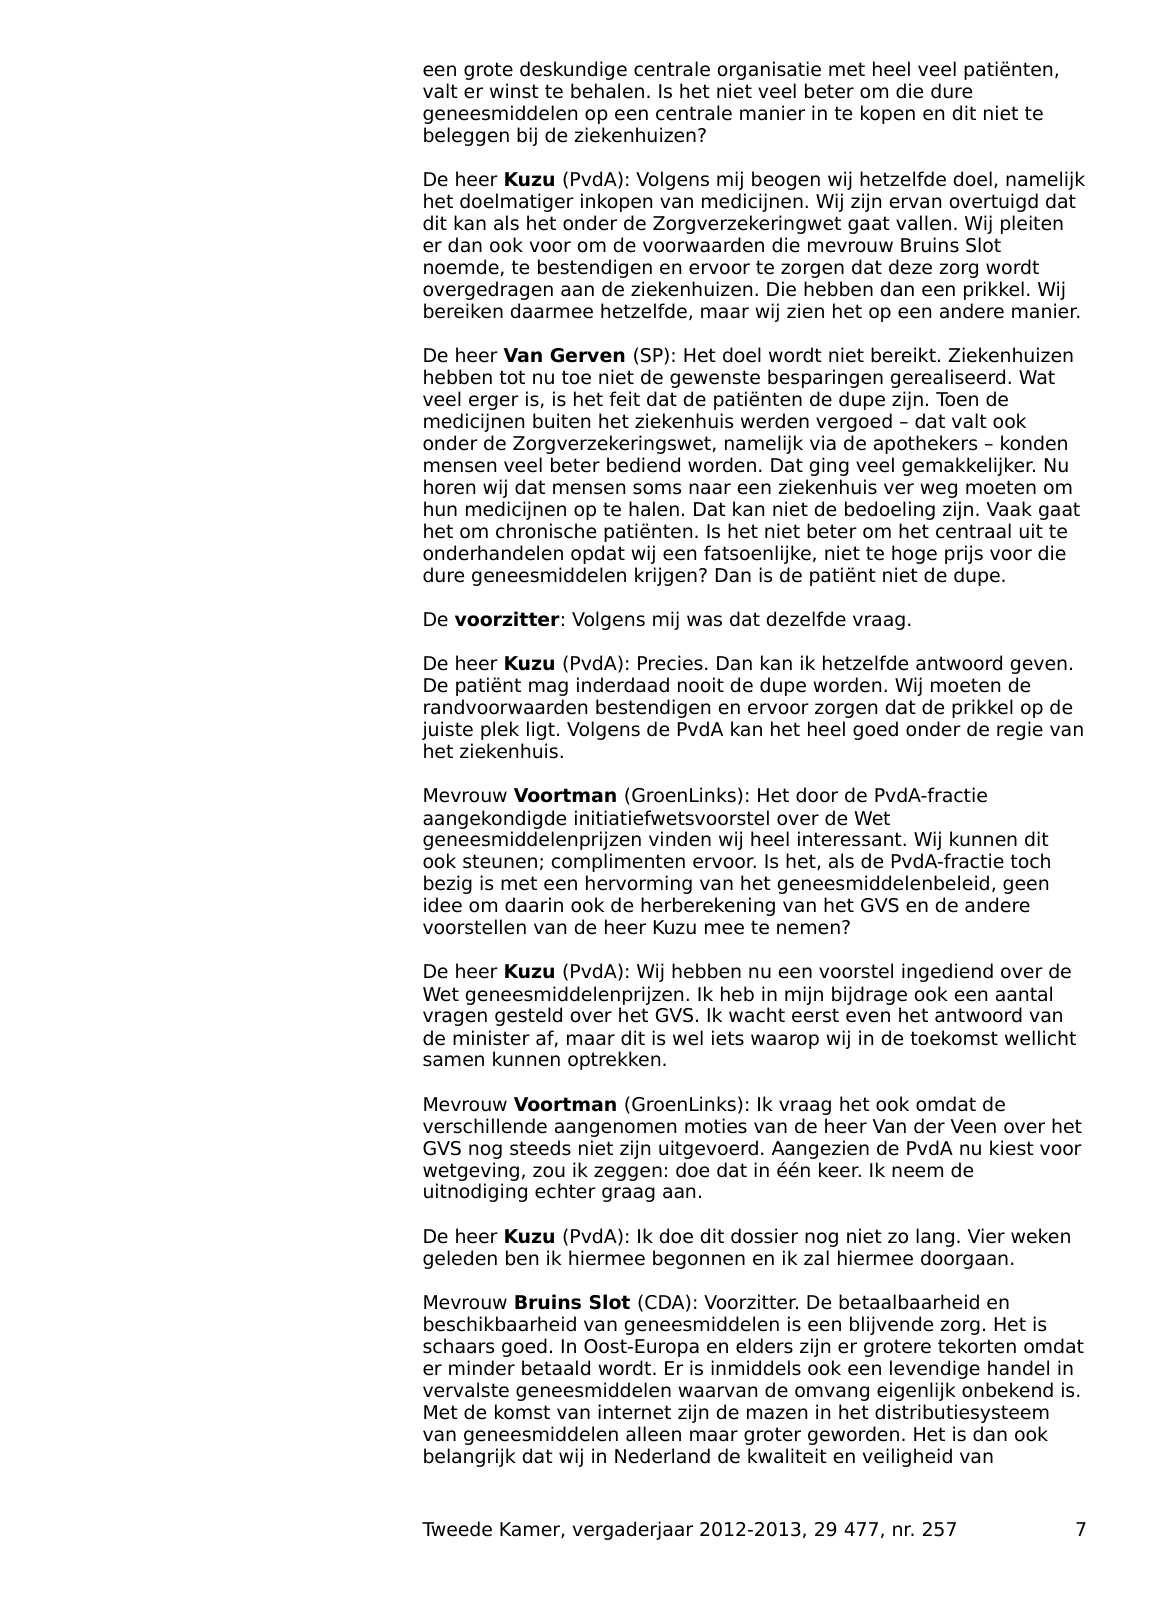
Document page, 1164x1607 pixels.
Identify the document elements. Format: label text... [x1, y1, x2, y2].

text De heer Kuzu (PvdA): Ik doe dit dossier nog niet zo lang. Vier weken geleden ben ik hiermee begonnen en ik zal hiermee doorgaan. [422, 1226, 1087, 1269]
text De heer Kuzu (PvdA): Volgens mij beogen wij hetzelfde doel, namelijk het doelmatiger inkopen van medicijnen. Wij zijn ervan overtuigd dat dit kan als het onder de Zorgverzekeringwet gaat vallen. Wij pleiten er dan ook voor om de voorwaarden die mevrouw Bruins Slot noemde, te bestendigen en ervoor te zorgen dat deze zorg wordt overgedragen aan de ziekenhuizen. Die hebben dan een prikkel. Wij bereiken daarmee hetzelfde, maar wij zien het op een andere manier. [422, 169, 1087, 323]
text een grote deskundige centrale organisatie met heel veel patiënten, valt er winst te behalen. Is het niet veel beter om die dure geneesmiddelen op een centrale manier in te kopen en dit niet te beleggen bij de ziekenhuizen? [422, 59, 1087, 147]
text De heer Van Gerven (SP): Het doel wordt niet bereikt. Ziekenhuizen hebben tot nu toe niet de gewenste besparingen gerealiseerd. Wat veel erger is, is het feit dat de patiënten de dupe zijn. Toen de medicijnen buiten het ziekenhuis werden vergoed – dat valt ook onder de Zorgverzekeringswet, namelijk via de apothekers – konden mensen veel beter bediend worden. Dat ging veel gemakkelijker. Nu horen wij dat mensen soms naar een ziekenhuis ver weg moeten om hun medicijnen op te halen. Dat kan niet de bedoeling zijn. Vaak gaat het om chronische patiënten. Is het niet beter om het centraal uit te onderhandelen opdat wij een fatsoenlijke, niet te hoge prijs voor die dure geneesmiddelen krijgen? Dan is de patiënt niet de dupe. [422, 345, 1087, 587]
text De heer Kuzu (PvdA): Precies. Dan kan ik hetzelfde antwoord geven. De patiënt mag inderdaad nooit de dupe worden. Wij moeten de randvoorwaarden bestendigen en ervoor zorgen dat de prikkel op de juiste plek ligt. Volgens de PvdA kan het heel goed onder de regie van het ziekenhuis. [422, 653, 1087, 763]
text Mevrouw Bruins Slot (CDA): Voorzitter. De betaalbaarheid en beschikbaarheid van geneesmiddelen is een blijvende zorg. Het is schaars goed. In Oost-Europa en elders zijn er grotere tekorten omdat er minder betaald wordt. Er is inmiddels ook een levendige handel in vervalste geneesmiddelen waarvan de omvang eigenlijk onbekend is. Met de komst van internet zijn de mazen in het distributiesysteem van geneesmiddelen alleen maar groter geworden. Het is dan ook belangrijk dat wij in Nederland de kwaliteit en veiligheid van [422, 1292, 1087, 1468]
text Mevrouw Voortman (GroenLinks): Ik vraag het ook omdat de verschillende aangenomen moties van de heer Van der Veen over het GVS nog steeds niet zijn uitgevoerd. Aangezien de PvdA nu kiest voor wetgeving, zou ik zeggen: doe dat in één keer. Ik neem de uitnodiging echter graag aan. [422, 1093, 1087, 1203]
text De heer Kuzu (PvdA): Wij hebben nu een voorstel ingediend over de Wet geneesmiddelenprijzen. Ik heb in mijn bijdrage ook een aantal vragen gesteld over het GVS. Ik wacht eerst even het antwoord van de minister af, maar dit is wel iets waarop wij in de toekomst wellicht samen kunnen optrekken. [422, 961, 1087, 1071]
text Mevrouw Voortman (GroenLinks): Het door de PvdA-fractie aangekondigde initiatiefwetsvoorstel over de Wet geneesmiddelenprijzen vinden wij heel interessant. Wij kunnen dit ook steunen; complimenten ervoor. Is het, als de PvdA-fractie toch bezig is met een hervorming van het geneesmiddelenbeleid, geen idee om daarin ook de herberekening van het GVS en de andere voorstellen van de heer Kuzu mee te nemen? [422, 785, 1087, 939]
text De voorzitter: Volgens mij was dat dezelfde vraag. [422, 609, 1087, 631]
